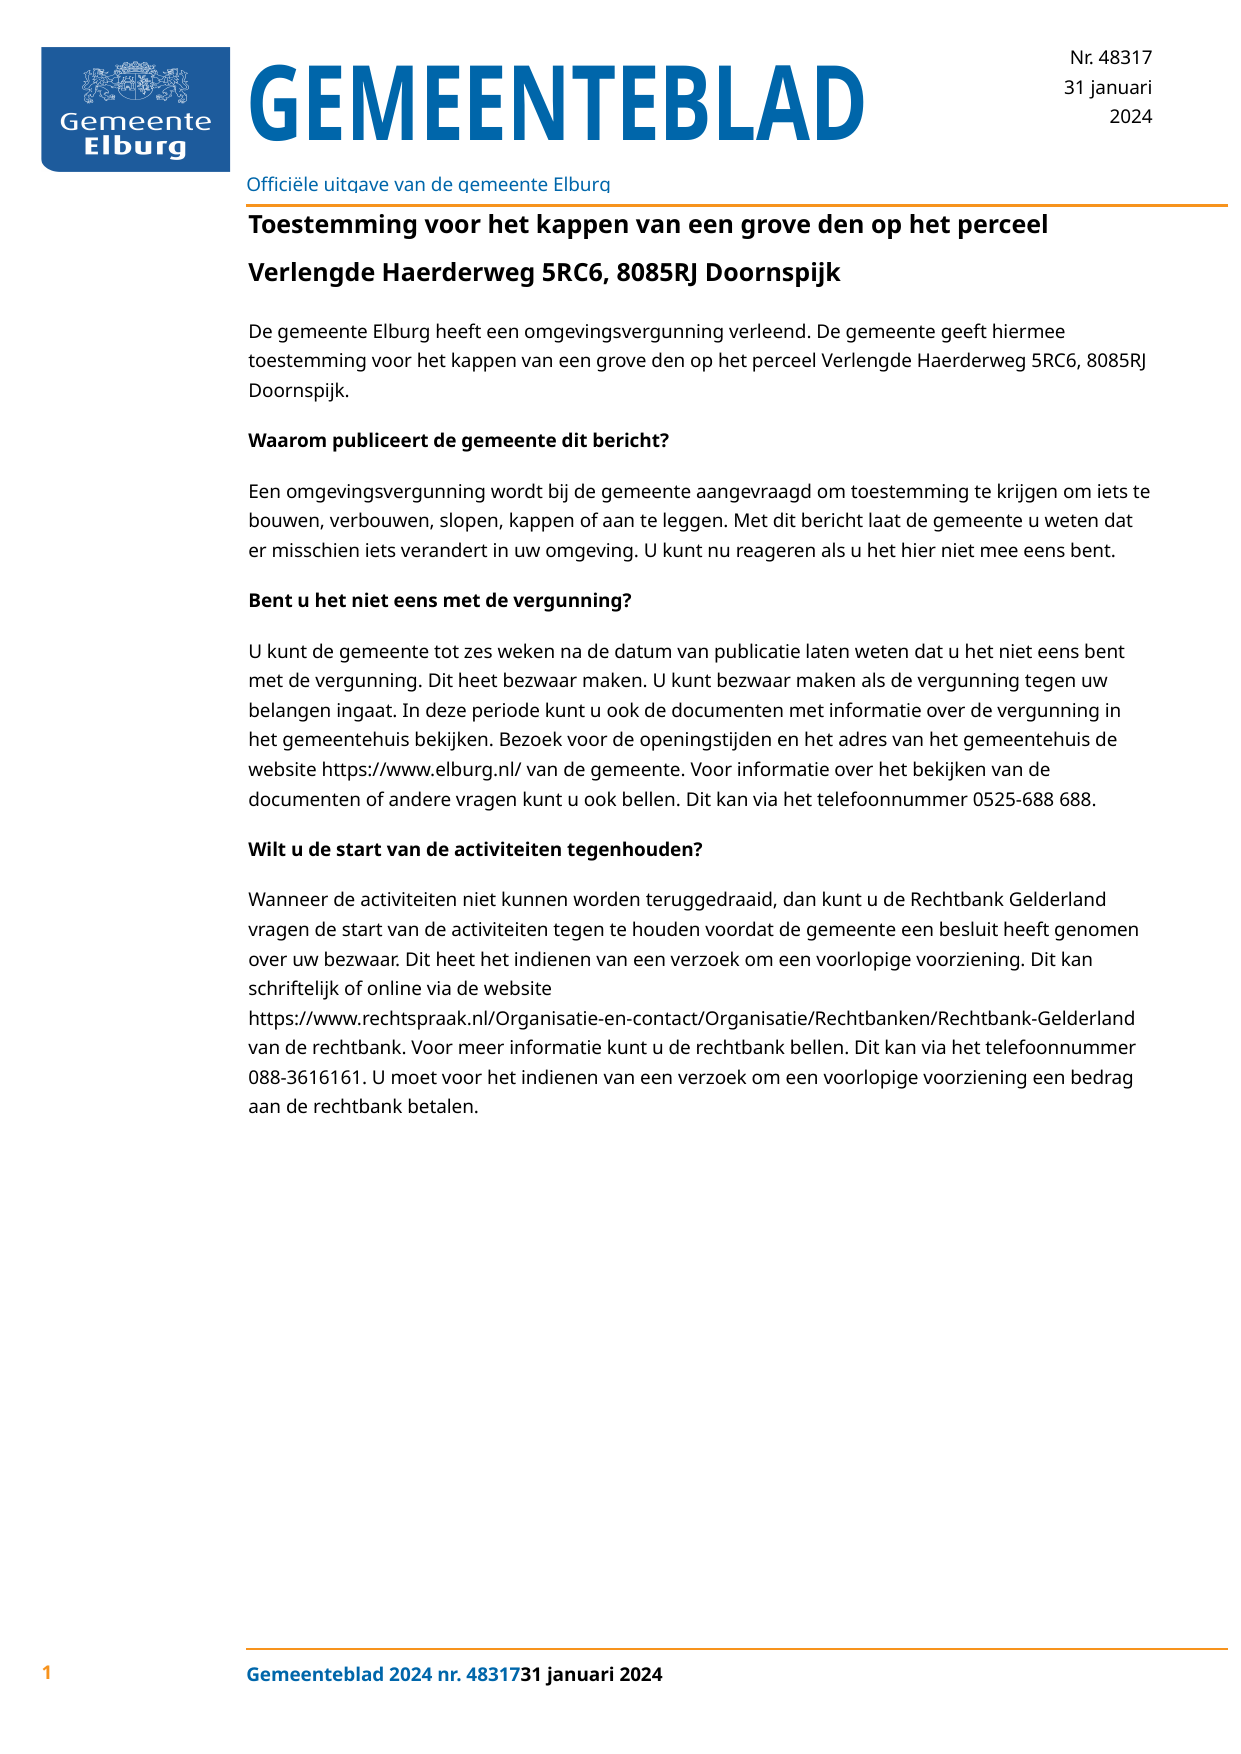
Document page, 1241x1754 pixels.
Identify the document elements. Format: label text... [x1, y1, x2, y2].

text Wilt u de start van de activiteiten tegenhouden? [248, 836, 1152, 862]
picture [41, 47, 231, 172]
text Een omgevingsvergunning wordt bij de gemeente aangevraagd om toestemming te krijgen om iets te bouwen, verbouwen, slopen, kappen of aan te leggen. Met dit bericht laat de gemeente u weten dat er misschien iets verandert in uw omgeving. U kunt nu reageren als u het hier niet mee eens bent. [248, 478, 1152, 563]
text Toestemming voor het kappen van een grove den op het perceel Verlengde Haerderweg 5RC6, 8085RJ Doornspijk [248, 207, 1152, 288]
text Waarom publiceert de gemeente dit bericht? [248, 427, 1152, 453]
text U kunt de gemeente tot zes weken na de datum van publicatie laten weten dat u het niet eens bent met de vergunning. Dit heet bezwaar maken. U kunt bezwaar maken als de vergunning tegen uw belangen ingaat. In deze periode kunt u ook de documenten met informatie over de vergunning in het gemeentehuis bekijken. Bezoek voor de openingstijden en het adres van het gemeentehuis de website https://www.elburg.nl/ van de gemeente. Voor informatie over het bekijken van de documenten of andere vragen kunt u ook bellen. Dit kan via het telefoonnummer 0525-688 688. [248, 638, 1152, 812]
text Bent u het niet eens met de vergunning? [248, 587, 1152, 613]
text Wanneer de activiteiten niet kunnen worden teruggedraaid, dan kunt u de Rechtbank Gelderland vragen de start van de activiteiten tegen te houden voordat de gemeente een besluit heeft genomen over uw bezwaar. Dit heet het indienen van een verzoek om een voorlopige voorziening. Dit kan schriftelijk of online via de website https://www.rechtspraak.nl/Organisatie-en-contact/Organisatie/Rechtbanken/Rechtbank-Gelderland van de rechtbank. Voor meer informatie kunt u de rechtbank bellen. Dit kan via het telefoonnummer 088-3616161. U moet voor het indienen van een verzoek om een voorlopige voorziening een bedrag aan de rechtbank betalen. [248, 887, 1152, 1119]
text De gemeente Elburg heeft een omgevingsvergunning verleend. De gemeente geeft hiermee toestemming voor het kappen van een grove den op het perceel Verlengde Haerderweg 5RC6, 8085RJ Doornspijk. [248, 318, 1152, 403]
